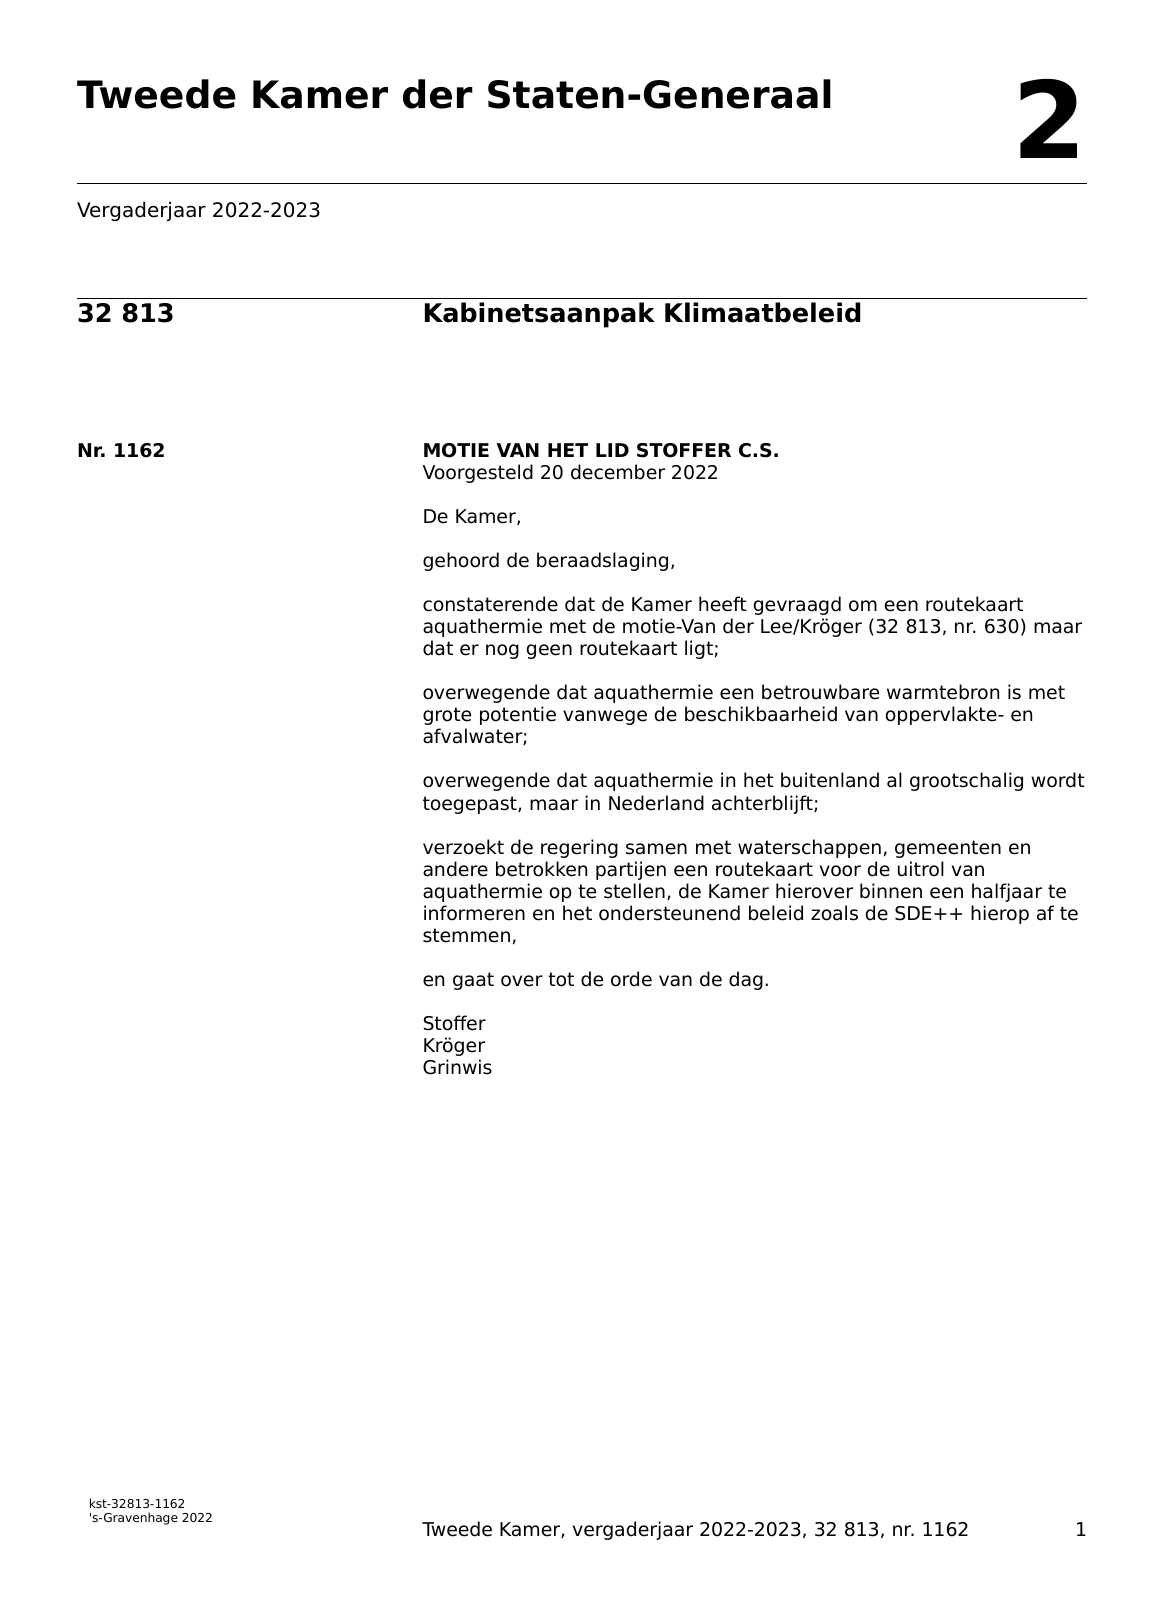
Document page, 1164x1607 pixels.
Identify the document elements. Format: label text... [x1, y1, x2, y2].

table_header 2 [886, 59, 1087, 183]
text kst-32813-1162 [88, 1497, 323, 1511]
text Grinwis [422, 1057, 1087, 1079]
subtitle 32 813 Kabinetsaanpak Klimaatbeleid [77, 299, 1087, 329]
table_cell Vergaderjaar 2022-2023 [77, 184, 1087, 298]
text overwegende dat aquathermie een betrouwbare warmtebron is met grote potentie vanwege de beschikbaarheid van oppervlakte- en afvalwater; [422, 682, 1087, 748]
text gehoord de beraadslaging, [422, 550, 1087, 572]
text overwegende dat aquathermie in het buitenland al grootschalig wordt toegepast, maar in Nederland achterblijft; [422, 770, 1087, 814]
text Voorgesteld 20 december 2022 [422, 462, 1087, 484]
text verzoekt de regering samen met waterschappen, gemeenten en andere betrokken partijen een routekaart voor de uitrol van aquathermie op te stellen, de Kamer hierover binnen een halfjaar te informeren en het ondersteunend beleid zoals de SDE++ hierop af te stemmen, [422, 837, 1087, 946]
text Kröger [422, 1035, 1087, 1057]
subtitle Nr. 1162 MOTIE VAN HET LID STOFFER C.S. [77, 440, 1087, 462]
text en gaat over tot de orde van de dag. [422, 969, 1087, 991]
text constaterende dat de Kamer heeft gevraagd om een routekaart aquathermie met de motie-Van der Lee/Kröger (32 813, nr. 630) maar dat er nog geen routekaart ligt; [422, 594, 1087, 660]
text De Kamer, [422, 506, 1087, 528]
text Stoffer [422, 1013, 1087, 1035]
text 's-Gravenhage 2022 [88, 1511, 323, 1525]
table_header Tweede Kamer der Staten-Generaal [77, 59, 886, 183]
